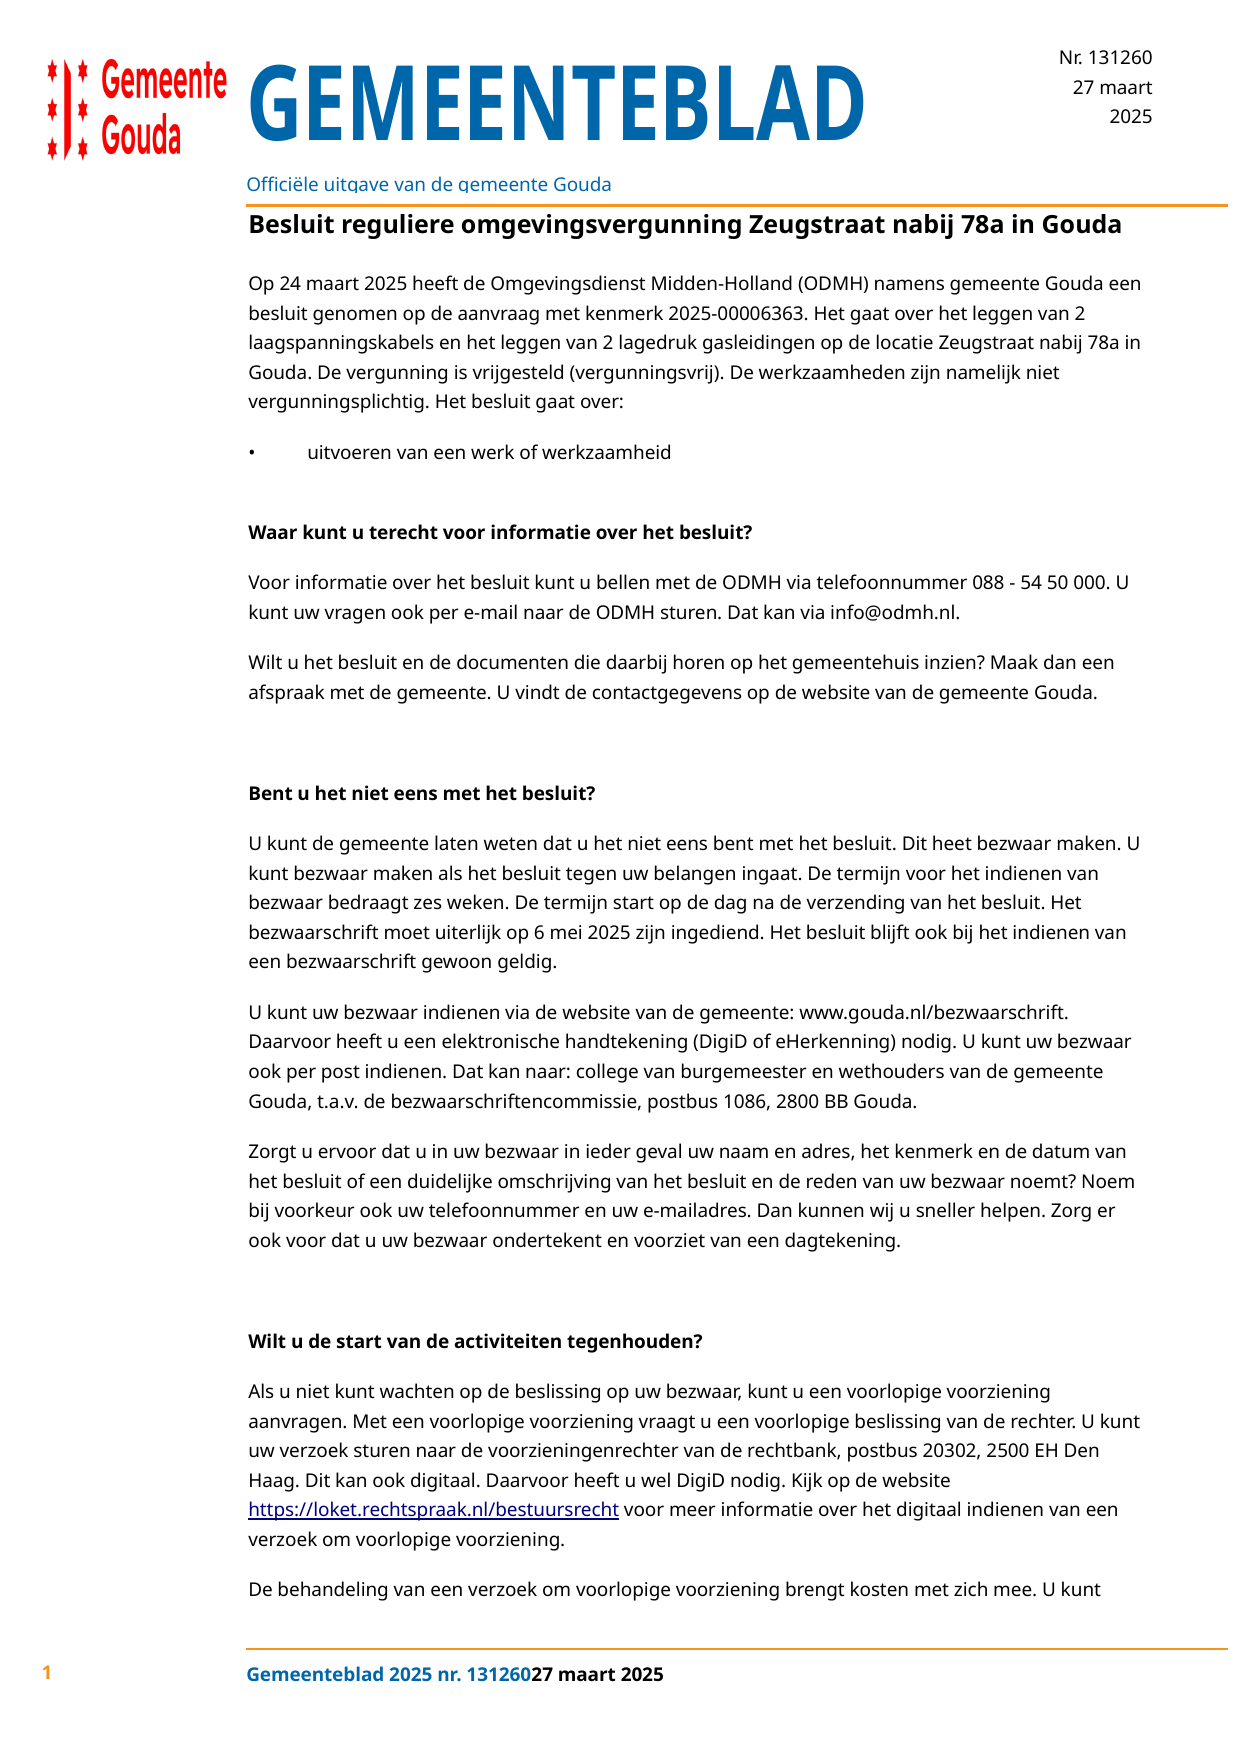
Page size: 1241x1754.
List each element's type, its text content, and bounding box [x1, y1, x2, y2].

text Waar kunt u terecht voor informatie over het besluit? [248, 519, 1152, 545]
text U kunt uw bezwaar indienen via de website van de gemeente: www.gouda.nl/bezwaarschrift. Daarvoor heeft u een elektronische handtekening (DigiD of eHerkenning) nodig. U kunt uw bezwaar ook per post indienen. Dat kan naar: college van burgemeester en wethouders van de gemeente Gouda, t.a.v. de bezwaarschriftencommissie, postbus 1086, 2800 BB Gouda. [248, 999, 1152, 1113]
text U kunt de gemeente laten weten dat u het niet eens bent met het besluit. Dit heet bezwaar maken. U kunt bezwaar maken als het besluit tegen uw belangen ingaat. De termijn voor het indienen van bezwaar bedraagt zes weken. De termijn start op de dag na de verzending van het besluit. Het bezwaarschrift moet uiterlijk op 6 mei 2025 zijn ingediend. Het besluit blijft ook bij het indienen van een bezwaarschrift gewoon geldig. [248, 830, 1152, 974]
text De behandeling van een verzoek om voorlopige voorziening brengt kosten met zich mee. U kunt [248, 1577, 1152, 1602]
text Wilt u de start van de activiteiten tegenhouden? [248, 1328, 1152, 1353]
text Voor informatie over het besluit kunt u bellen met de ODMH via telefoonnummer 088 - 54 50 000. U kunt uw vragen ook per e-mail naar de ODMH sturen. Dat kan via info@odmh.nl. [248, 569, 1152, 625]
text Op 24 maart 2025 heeft de Omgevingsdienst Midden-Holland (ODMH) namens gemeente Gouda een besluit genomen op de aanvraag met kenmerk 2025-00006363. Het gaat over het leggen van 2 laagspanningskabels en het leggen van 2 lagedruk gasleidingen op de locatie Zeugstraat nabij 78a in Gouda. De vergunning is vrijgesteld (vergunningsvrij). De werkzaamheden zijn namelijk niet vergunningsplichtig. Het besluit gaat over: [248, 270, 1152, 414]
text Besluit reguliere omgevingsvergunning Zeugstraat nabij 78a in Gouda [248, 207, 1152, 241]
picture [41, 47, 231, 172]
list uitvoeren van een werk of werkzaamheid [248, 439, 1152, 465]
text Zorgt u ervoor dat u in uw bezwaar in ieder geval uw naam en adres, het kenmerk en de datum van het besluit of een duidelijke omschrijving van het besluit en de reden van uw bezwaar noemt? Noem bij voorkeur ook uw telefoonnummer en uw e-mailadres. Dan kunnen wij u sneller helpen. Zorg er ook voor dat u uw bezwaar ondertekent en voorziet van een dagtekening. [248, 1138, 1152, 1253]
text Als u niet kunt wachten op de beslissing op uw bezwaar, kunt u een voorlopige voorziening aanvragen. Met een voorlopige voorziening vraagt u een voorlopige beslissing van de rechter. U kunt uw verzoek sturen naar de voorzieningenrechter van de rechtbank, postbus 20302, 2500 EH Den Haag. Dit kan ook digitaal. Daarvoor heeft u wel DigiD nodig. Kijk op de website https://loket.rechtspraak.nl/bestuursrecht voor meer informatie over het digitaal indienen van een verzoek om voorlopige voorziening. [248, 1378, 1152, 1552]
text Wilt u het besluit en de documenten die daarbij horen op het gemeentehuis inzien? Maak dan een afspraak met de gemeente. U vindt de contactgegevens op de website van de gemeente Gouda. [248, 649, 1152, 705]
text Bent u het niet eens met het besluit? [248, 780, 1152, 806]
